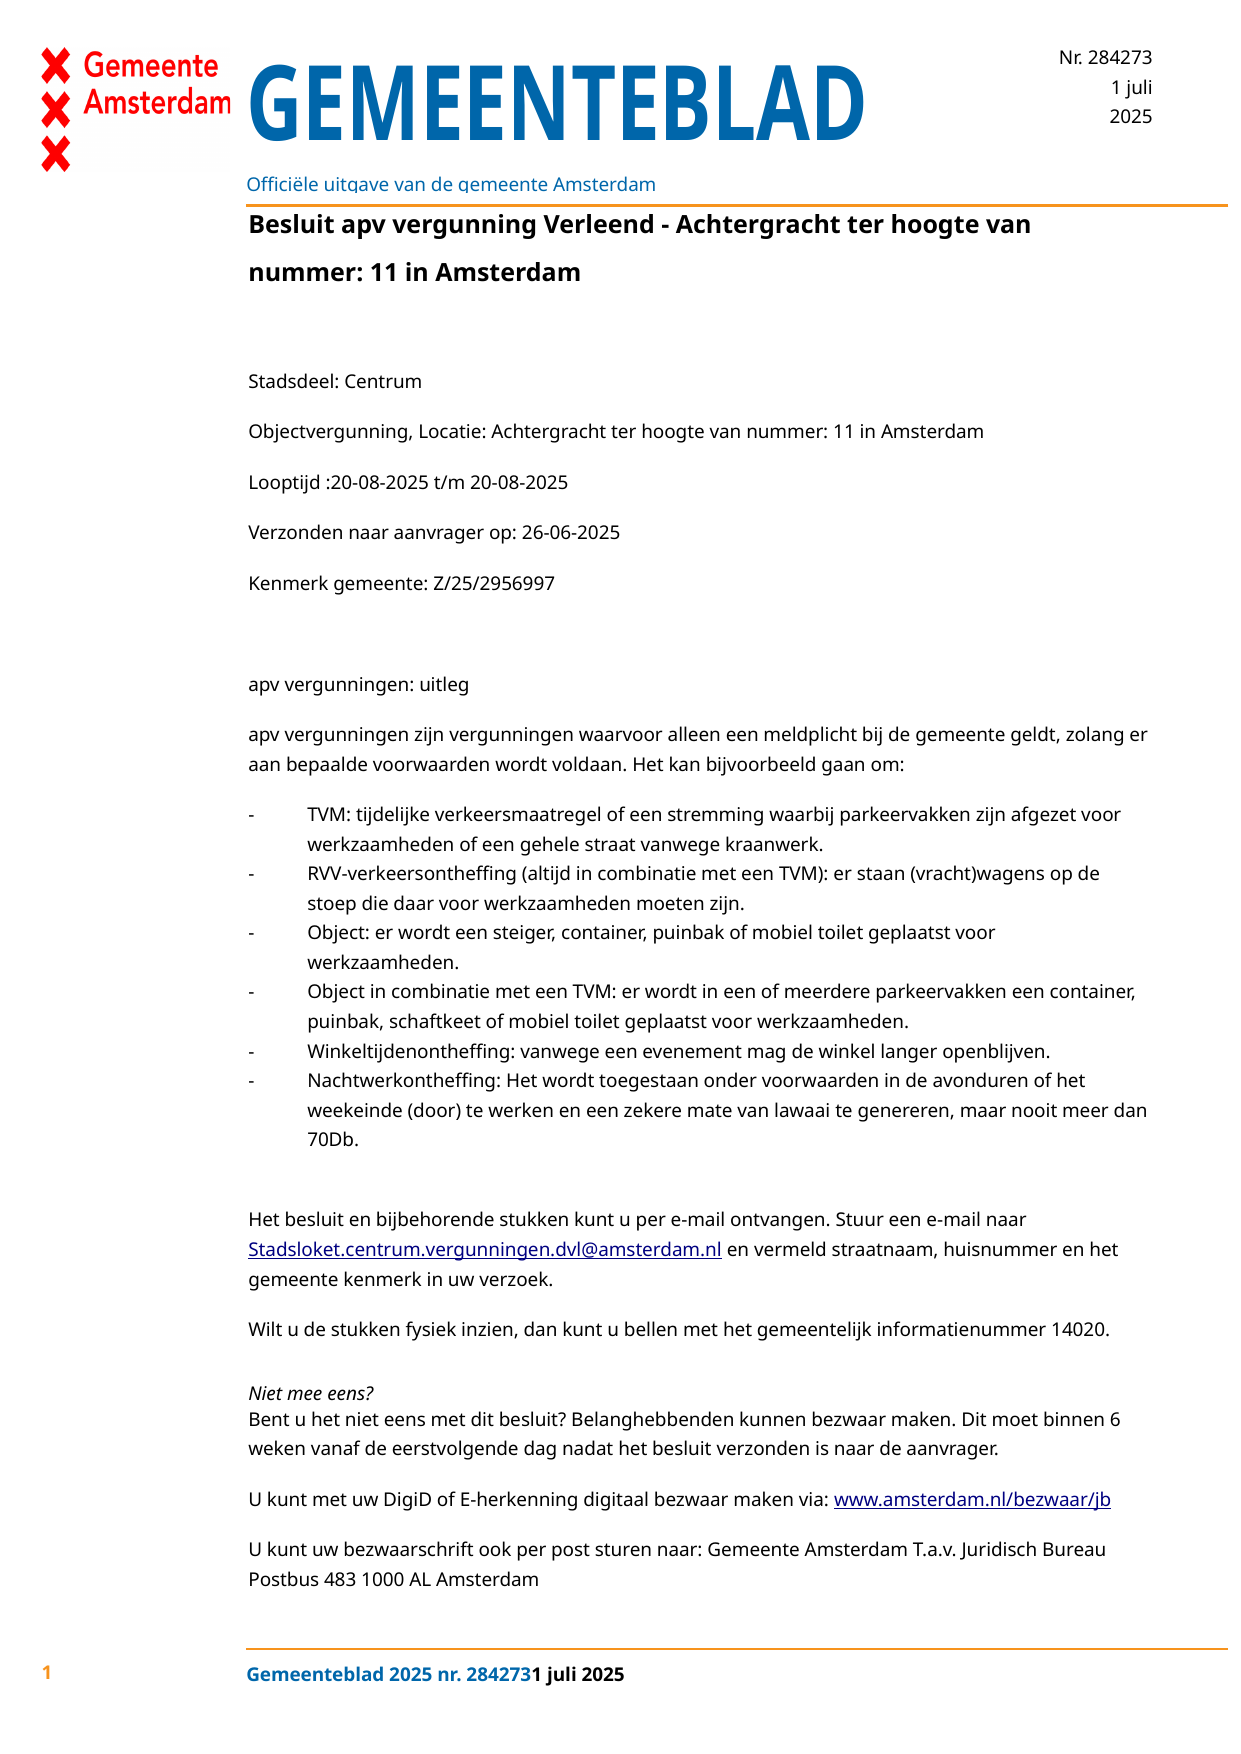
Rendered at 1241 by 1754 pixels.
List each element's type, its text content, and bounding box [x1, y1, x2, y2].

text apv vergunningen: uitleg [248, 671, 1152, 697]
text Besluit apv vergunning Verleend - Achtergracht ter hoogte van nummer: 11 in Amsterdam [248, 207, 1152, 288]
text Looptijd :20-08-2025 t/m 20-08-2025 [248, 469, 1152, 495]
text U kunt met uw DigiD of E-herkenning digitaal bezwaar maken via: www.amsterdam.nl/bezwaar/jb [248, 1486, 1152, 1512]
text apv vergunningen zijn vergunningen waarvoor alleen een meldplicht bij de gemeente geldt, zolang er aan bepaalde voorwaarden wordt voldaan. Het kan bijvoorbeeld gaan om: [248, 721, 1152, 777]
text Stadsdeel: Centrum [248, 368, 1152, 394]
list Winkeltijdenontheffing: vanwege een evenement mag de winkel langer openblijven. [248, 1038, 1152, 1064]
text Verzonden naar aanvrager op: 26-06-2025 [248, 519, 1152, 545]
list Object: er wordt een steiger, container, puinbak of mobiel toilet geplaatst voor werkzaamheden. [248, 919, 1152, 975]
text Wilt u de stukken fysiek inzien, dan kunt u bellen met het gemeentelijk informatienummer 14020. [248, 1316, 1152, 1342]
list TVM: tijdelijke verkeersmaatregel of een stremming waarbij parkeervakken zijn afgezet voor werkzaamheden of een gehele straat vanwege kraanwerk. [248, 801, 1152, 857]
list Object in combinatie met een TVM: er wordt in een of meerdere parkeervakken een container, puinbak, schaftkeet of mobiel toilet geplaatst voor werkzaamheden. [248, 979, 1152, 1034]
list RVV-verkeersontheffing (altijd in combinatie met een TVM): er staan (vracht)wagens op de stoep die daar voor werkzaamheden moeten zijn. [248, 860, 1152, 916]
text Niet mee eens? [248, 1380, 1152, 1406]
text Het besluit en bijbehorende stukken kunt u per e-mail ontvangen. Stuur een e-mail naar Stadsloket.centrum.vergunningen.dvl@amsterdam.nl en vermeld straatnaam, huisnummer en het gemeente kenmerk in uw verzoek. [248, 1207, 1152, 1292]
picture [41, 47, 231, 172]
text Objectvergunning, Locatie: Achtergracht ter hoogte van nummer: 11 in Amsterdam [248, 419, 1152, 444]
text U kunt uw bezwaarschrift ook per post sturen naar: Gemeente Amsterdam T.a.v. Juridisch Bureau Postbus 483 1000 AL Amsterdam [248, 1536, 1152, 1592]
list Nachtwerkontheffing: Het wordt toegestaan onder voorwaarden in de avonduren of het weekeinde (door) te werken en een zekere mate van lawaai te genereren, maar nooit meer dan 70Db. [248, 1067, 1152, 1152]
text Bent u het niet eens met dit besluit? Belanghebbenden kunnen bezwaar maken. Dit moet binnen 6 weken vanaf de eerstvolgende dag nadat het besluit verzonden is naar de aanvrager. [248, 1406, 1152, 1461]
text Kenmerk gemeente: Z/25/2956997 [248, 570, 1152, 596]
